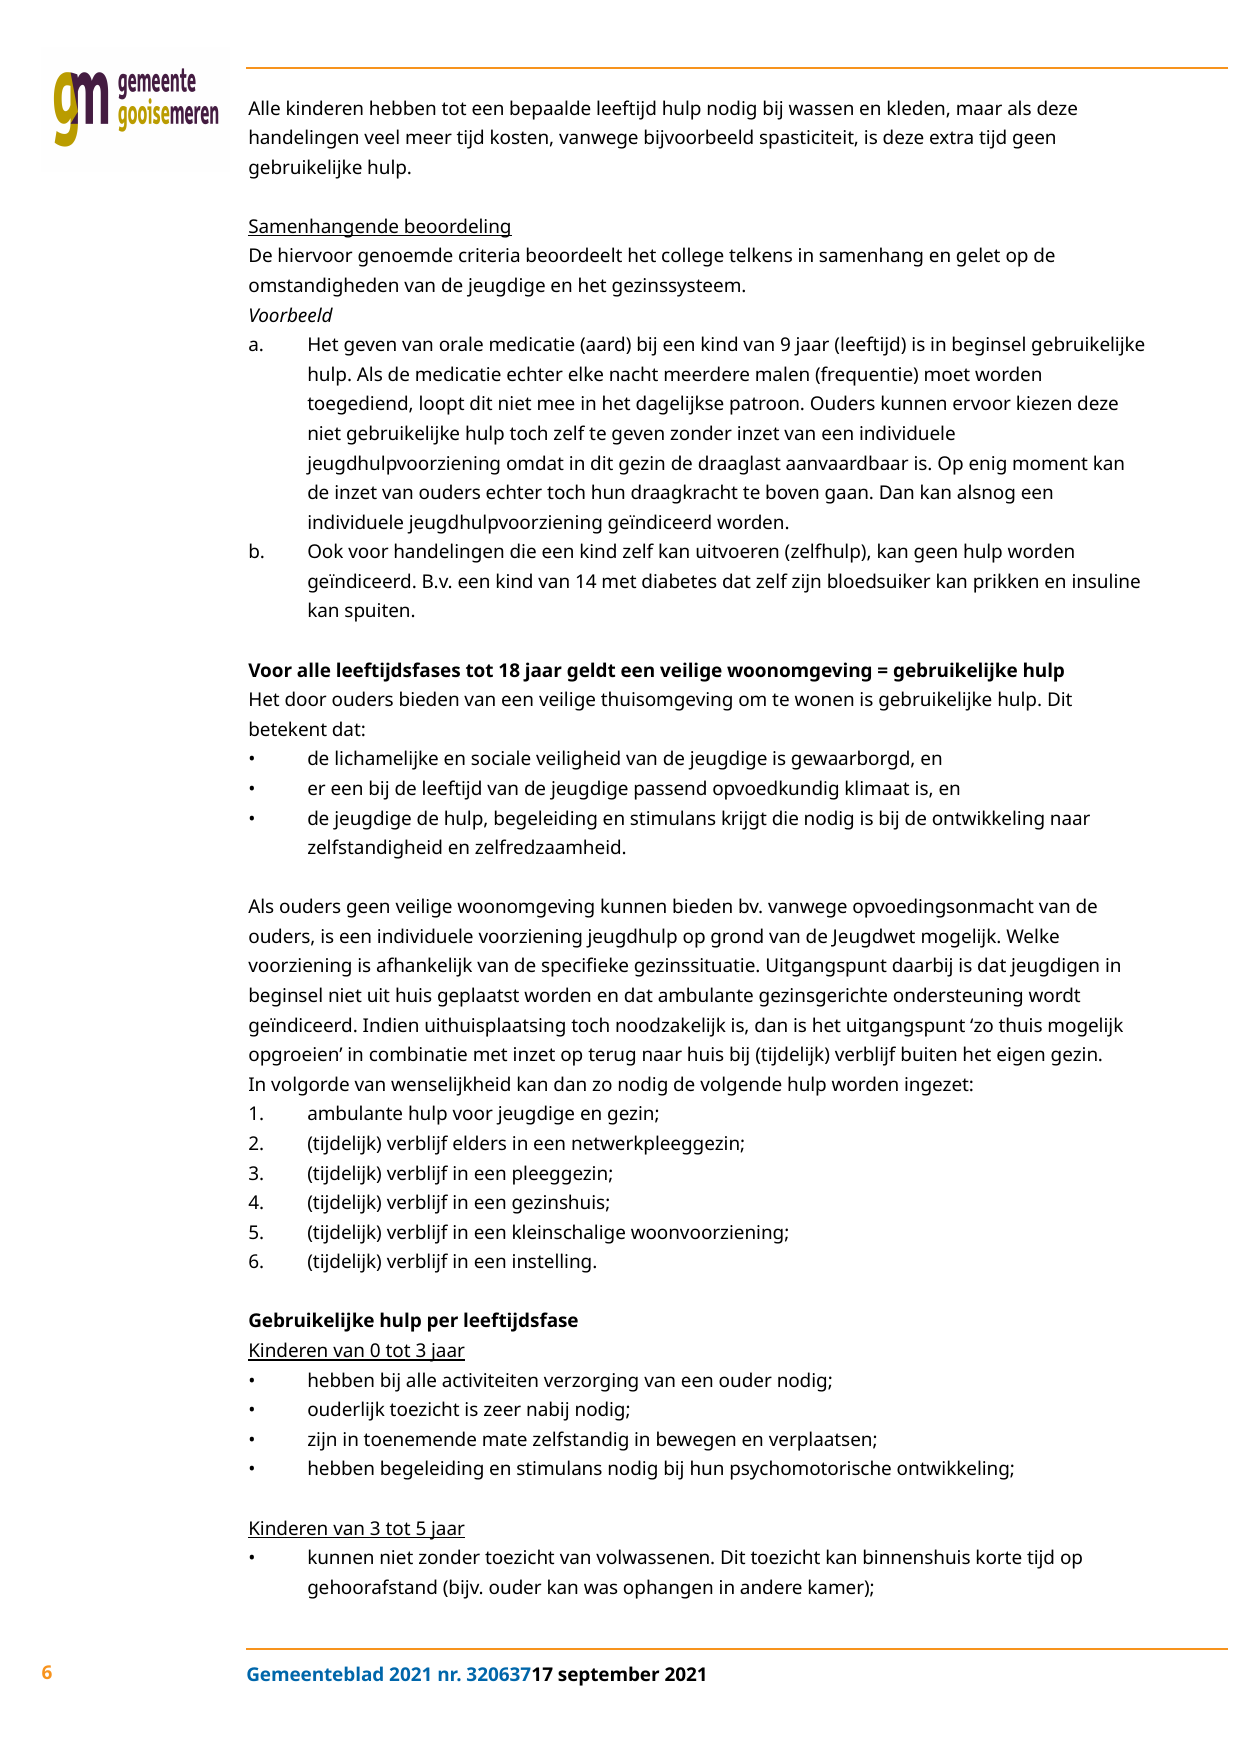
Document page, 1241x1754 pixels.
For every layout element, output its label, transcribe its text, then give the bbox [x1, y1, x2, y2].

list (tijdelijk) verblijf in een pleeggezin; [248, 1160, 1152, 1186]
text De hiervoor genoemde criteria beoordeelt het college telkens in samenhang en gelet op de [248, 243, 1152, 268]
list de jeugdige de hulp, begeleiding en stimulans krijgt die nodig is bij de ontwikkeling naar zelfstandigheid en zelfredzaamheid. [248, 805, 1152, 860]
text Samenhangende beoordeling [248, 213, 1152, 239]
text Gebruikelijke hulp per leeftijdsfase [248, 1308, 1152, 1333]
picture [41, 47, 231, 172]
list de lichamelijke en sociale veiligheid van de jeugdige is gewaarborgd, en [248, 746, 1152, 771]
list Het geven van orale medicatie (aard) bij een kind van 9 jaar (leeftijd) is in beginsel gebruikelijke hulp. Als de medicatie echter elke nacht meerdere malen (frequentie) moet worden toegediend, loopt dit niet mee in het dagelijkse patroon. Ouders kunnen ervoor kiezen deze niet gebruikelijke hulp toch zelf te geven zonder inzet van een individuele jeugdhulpvoorziening omdat in dit gezin de draaglast aanvaardbaar is. Op enig moment kan de inzet van ouders echter toch hun draagkracht te boven gaan. Dan kan alsnog een individuele jeugdhulpvoorziening geïndiceerd worden. [248, 331, 1152, 535]
text Kinderen van 0 tot 3 jaar [248, 1337, 1152, 1363]
list kunnen niet zonder toezicht van volwassenen. Dit toezicht kan binnenshuis korte tijd op gehoorafstand (bijv. ouder kan was ophangen in andere kamer); [248, 1544, 1152, 1600]
list (tijdelijk) verblijf in een gezinshuis; [248, 1189, 1152, 1215]
text Voor alle leeftijdsfases tot 18 jaar geldt een veilige woonomgeving = gebruikelijke hulp [248, 657, 1152, 683]
list hebben bij alle activiteiten verzorging van een ouder nodig; [248, 1367, 1152, 1393]
text In volgorde van wenselijkheid kan dan zo nodig de volgende hulp worden ingezet: [248, 1071, 1152, 1097]
list (tijdelijk) verblijf elders in een netwerkpleeggezin; [248, 1130, 1152, 1156]
list hebben begeleiding en stimulans nodig bij hun psychomotorische ontwikkeling; [248, 1456, 1152, 1481]
list Ook voor handelingen die een kind zelf kan uitvoeren (zelfhulp), kan geen hulp worden geïndiceerd. B.v. een kind van 14 met diabetes dat zelf zijn bloedsuiker kan prikken en insuline kan spuiten. [248, 538, 1152, 623]
list er een bij de leeftijd van de jeugdige passend opvoedkundig klimaat is, en [248, 775, 1152, 801]
text Voorbeeld [248, 302, 1152, 328]
text Als ouders geen veilige woonomgeving kunnen bieden bv. vanwege opvoedingsonmacht van de ouders, is een individuele voorziening jeugdhulp op grond van de Jeugdwet mogelijk. Welke voorziening is afhankelijk van de specifieke gezinssituatie. Uitgangspunt daarbij is dat jeugdigen in beginsel niet uit huis geplaatst worden en dat ambulante gezinsgerichte ondersteuning wordt geïndiceerd. Indien uithuisplaatsing toch noodzakelijk is, dan is het uitgangspunt ‘zo thuis mogelijk opgroeien’ in combinatie met inzet op terug naar huis bij (tijdelijk) verblijf buiten het eigen gezin. [248, 893, 1152, 1067]
text Alle kinderen hebben tot een bepaalde leeftijd hulp nodig bij wassen en kleden, maar als deze handelingen veel meer tijd kosten, vanwege bijvoorbeeld spasticiteit, is deze extra tijd geen gebruikelijke hulp. [248, 95, 1152, 180]
list (tijdelijk) verblijf in een instelling. [248, 1248, 1152, 1274]
list ouderlijk toezicht is zeer nabij nodig; [248, 1396, 1152, 1422]
text Kinderen van 3 tot 5 jaar [248, 1515, 1152, 1541]
list (tijdelijk) verblijf in een kleinschalige woonvoorziening; [248, 1219, 1152, 1245]
list ambulante hulp voor jeugdige en gezin; [248, 1101, 1152, 1126]
text Het door ouders bieden van een veilige thuisomgeving om te wonen is gebruikelijke hulp. Dit betekent dat: [248, 686, 1152, 742]
list zijn in toenemende mate zelfstandig in bewegen en verplaatsen; [248, 1426, 1152, 1452]
text omstandigheden van de jeugdige en het gezinssysteem. [248, 272, 1152, 298]
